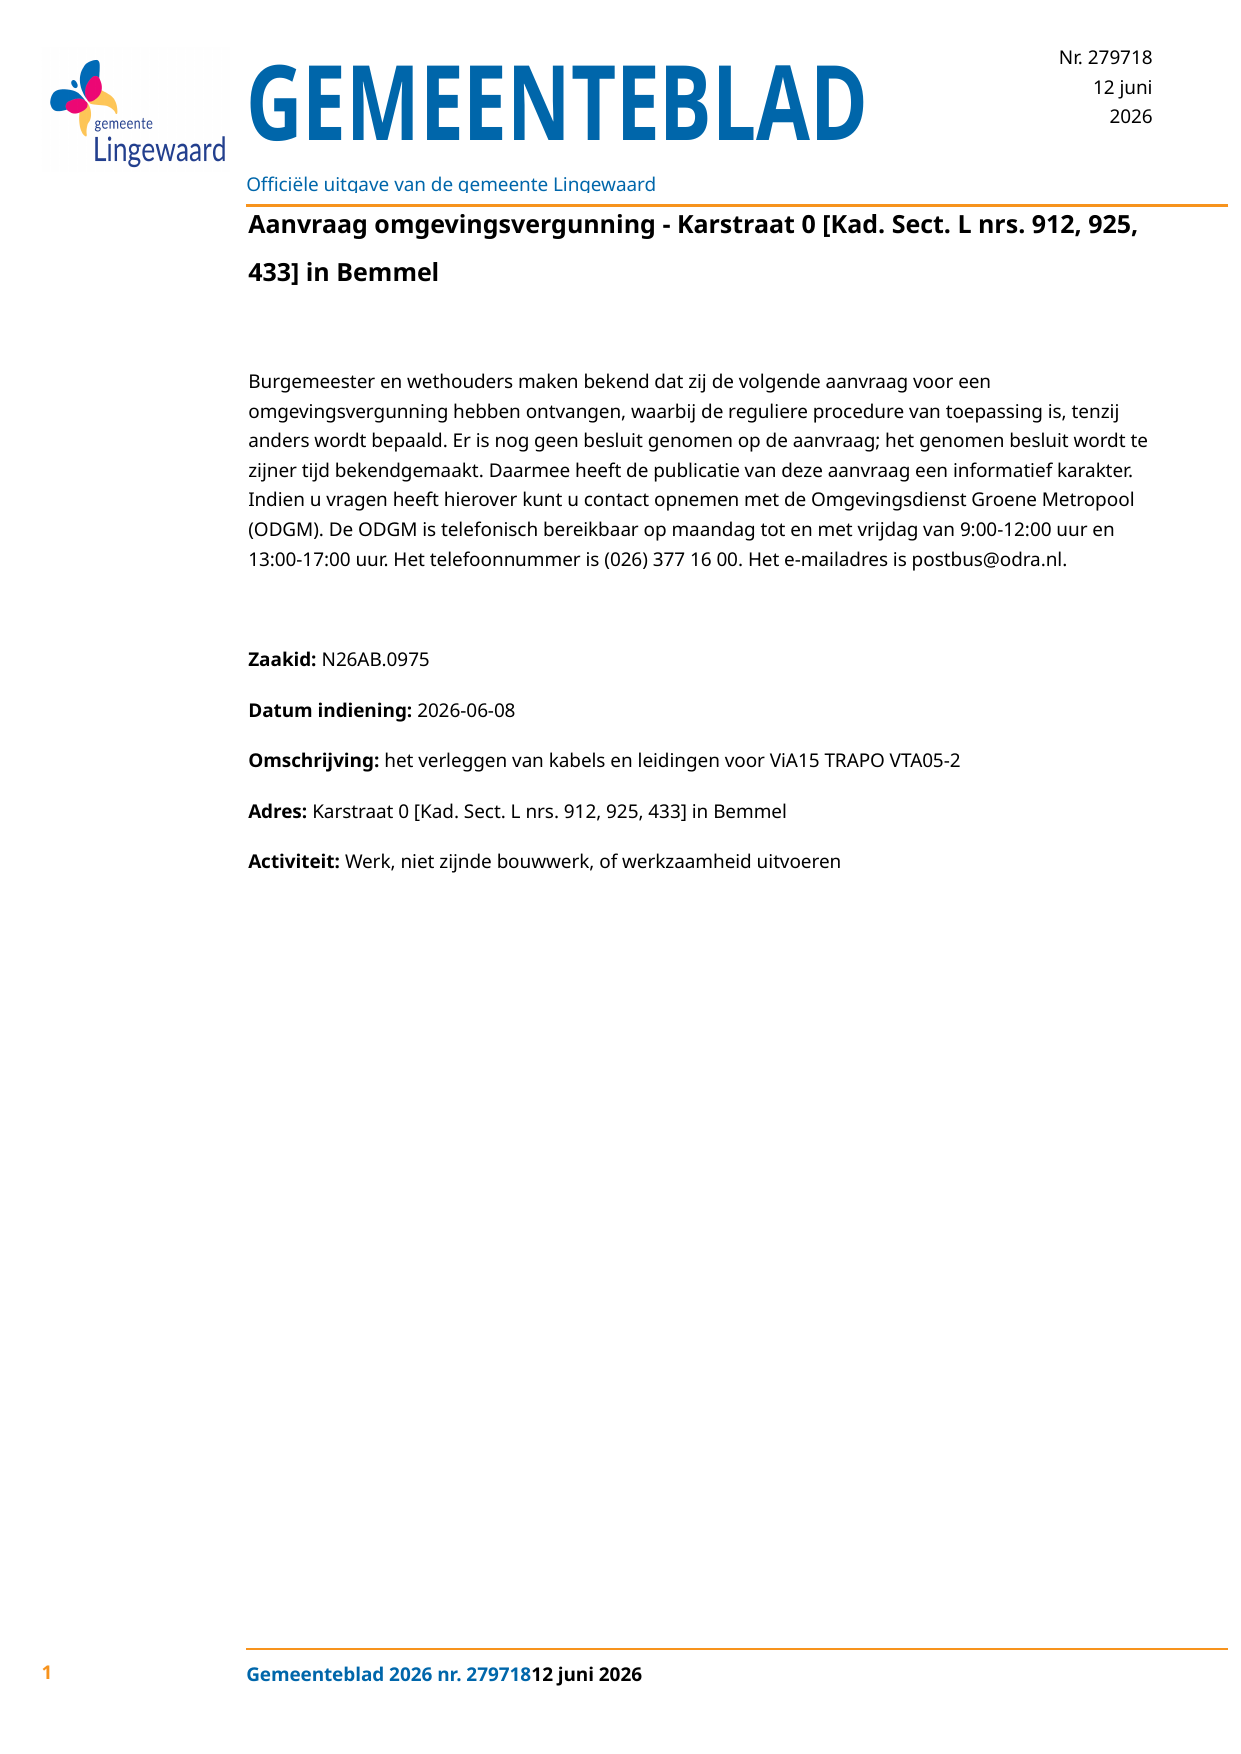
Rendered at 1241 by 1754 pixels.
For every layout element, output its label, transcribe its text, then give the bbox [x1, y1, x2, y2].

text Omschrijving: het verleggen van kabels en leidingen voor ViA15 TRAPO VTA05-2 [248, 747, 1152, 773]
picture [41, 47, 231, 172]
text Datum indiening: 2026-06-08 [248, 697, 1152, 723]
text Burgemeester en wethouders maken bekend dat zij de volgende aanvraag voor een omgevingsvergunning hebben ontvangen, waarbij de reguliere procedure van toepassing is, tenzij anders wordt bepaald. Er is nog geen besluit genomen op de aanvraag; het genomen besluit wordt te zijner tijd bekendgemaakt. Daarmee heeft de publicatie van deze aanvraag een informatief karakter. Indien u vragen heeft hierover kunt u contact opnemen met de Omgevingsdienst Groene Metropool (ODGM). De ODGM is telefonisch bereikbaar op maandag tot en met vrijdag van 9:00-12:00 uur en 13:00-17:00 uur. Het telefoonnummer is (026) 377 16 00. Het e-mailadres is postbus@odra.nl. [248, 368, 1152, 572]
text Aanvraag omgevingsvergunning - Karstraat 0 [Kad. Sect. L nrs. 912, 925, 433] in Bemmel [248, 207, 1152, 288]
text Zaakid: N26AB.0975 [248, 647, 1152, 672]
text Activiteit: Werk, niet zijnde bouwwerk, of werkzaamheid uitvoeren [248, 848, 1152, 874]
text Adres: Karstraat 0 [Kad. Sect. L nrs. 912, 925, 433] in Bemmel [248, 798, 1152, 824]
